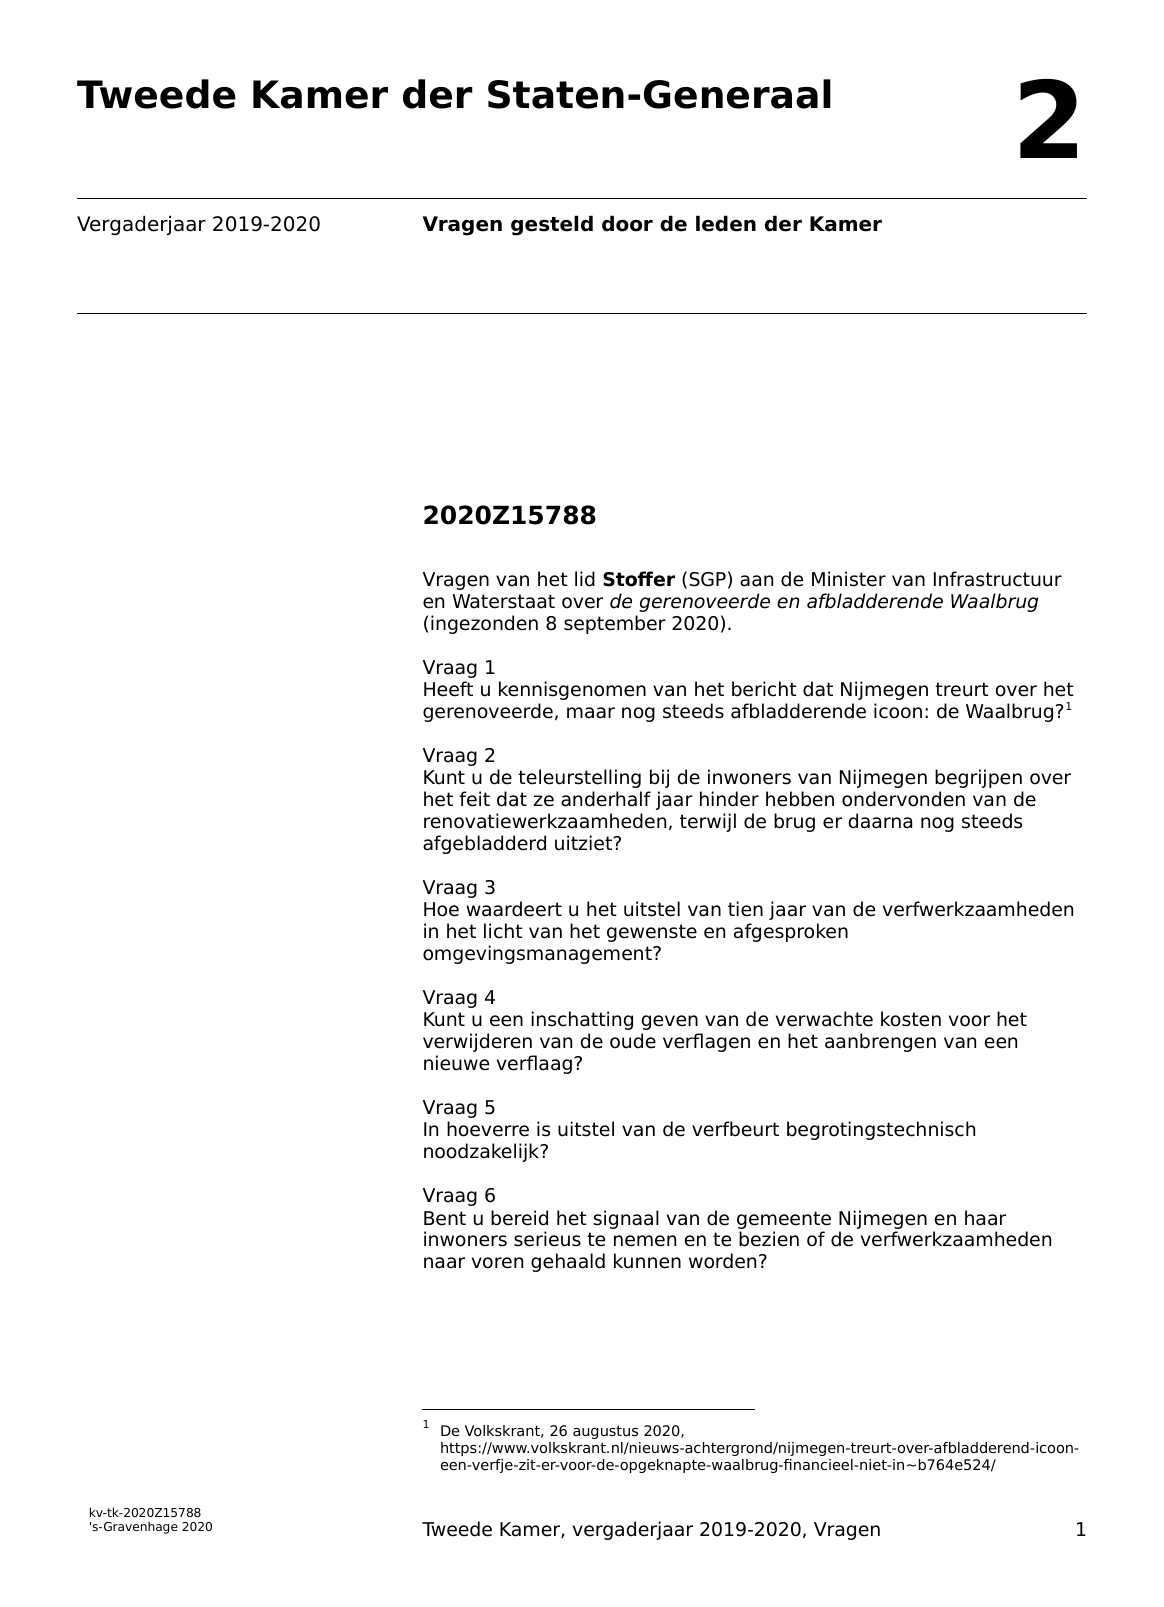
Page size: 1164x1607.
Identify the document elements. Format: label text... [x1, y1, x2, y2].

text Vraag 6 [422, 1185, 1087, 1207]
text Hoe waardeert u het uitstel van tien jaar van de verfwerkzaamheden in het licht van het gewenste en afgesproken omgevingsmanagement? [422, 899, 1087, 965]
table_header Tweede Kamer der Staten-Generaal [77, 59, 886, 198]
text 2020Z15788 [422, 501, 1087, 531]
text Kunt u een inschatting geven van de verwachte kosten voor het verwijderen van de oude verflagen en het aanbrengen van een nieuwe verflaag? [422, 1009, 1087, 1075]
text Vraag 5 [422, 1097, 1087, 1119]
text Vragen van het lid Stoffer (SGP) aan de Minister van Infrastructuur en Waterstaat over de gerenoveerde en afbladderende Waalbrug (ingezonden 8 september 2020). [422, 569, 1087, 635]
text Vraag 4 [422, 987, 1087, 1009]
table_cell Vragen gesteld door de leden der Kamer [422, 199, 1087, 313]
text Kunt u de teleurstelling bij de inwoners van Nijmegen begrijpen over het feit dat ze anderhalf jaar hinder hebben ondervonden van de renovatiewerkzaamheden, terwijl de brug er daarna nog steeds afgebladderd uitziet? [422, 767, 1087, 855]
text 's-Gravenhage 2020 [88, 1520, 323, 1534]
text Heeft u kennisgenomen van het bericht dat Nijmegen treurt over het gerenoveerde, maar nog steeds afbladderende icoon: de Waalbrug? [422, 679, 1087, 723]
text Vraag 1 [422, 657, 1087, 679]
text Vraag 2 [422, 745, 1087, 767]
text De Volkskrant, 26 augustus 2020, https://www.volkskrant.nl/nieuws-achtergrond/nijmegen-treurt-over-afbladderend-icoon-een-verfje-zit-er-voor-de-opgeknapte-waalbrug-financieel-niet-in~b764e524/ [422, 1418, 1087, 1474]
text kv-tk-2020Z15788 [88, 1506, 323, 1520]
table_cell Vergaderjaar 2019-2020 [77, 199, 422, 313]
text In hoeverre is uitstel van de verfbeurt begrotingstechnisch noodzakelijk? [422, 1119, 1087, 1163]
text Bent u bereid het signaal van de gemeente Nijmegen en haar inwoners serieus te nemen en te bezien of de verfwerkzaamheden naar voren gehaald kunnen worden? [422, 1207, 1087, 1273]
text Vraag 3 [422, 877, 1087, 899]
table_header 2 [886, 59, 1087, 198]
